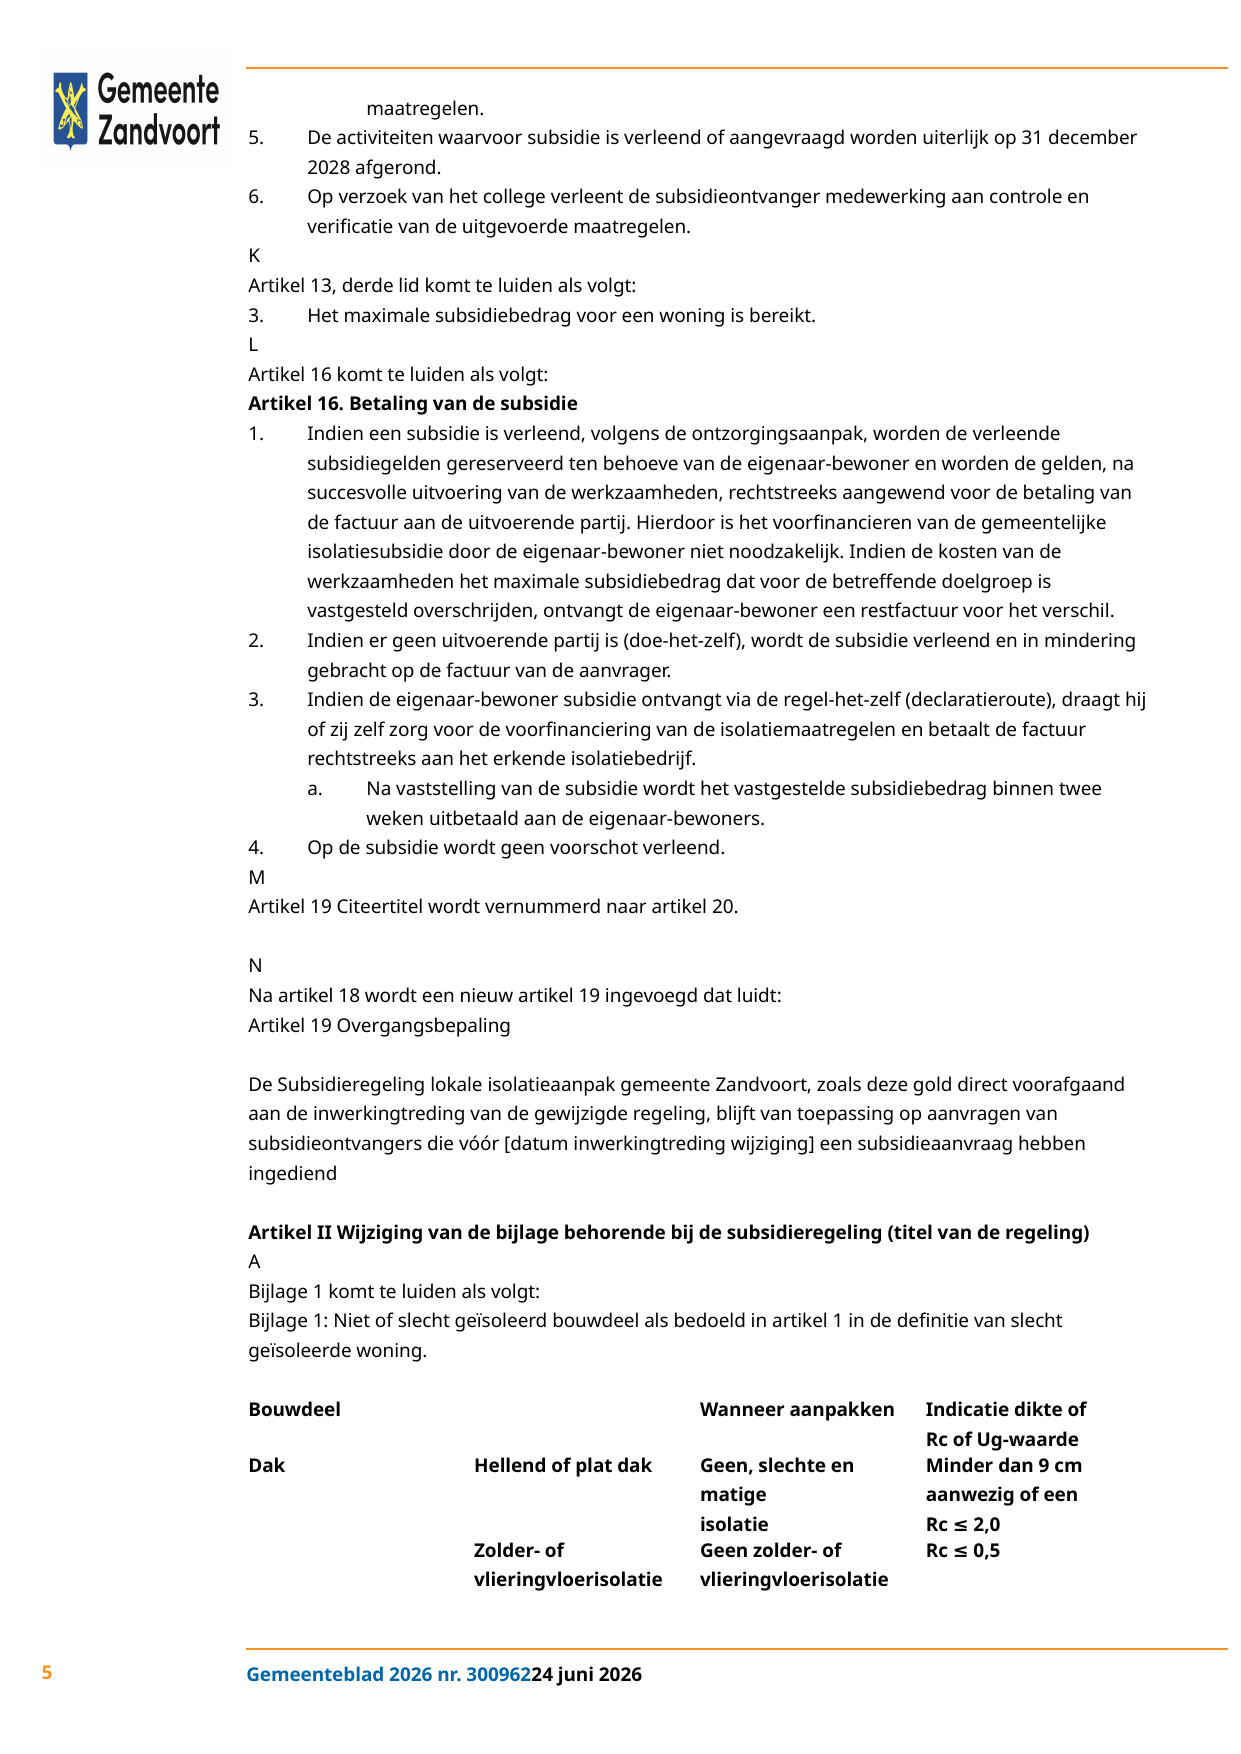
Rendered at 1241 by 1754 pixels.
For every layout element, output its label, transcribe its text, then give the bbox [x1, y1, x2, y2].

table_header Indicatie dikte of Rc of Ug-waarde [926, 1397, 1152, 1452]
list Na vaststelling van de subsidie wordt het vastgestelde subsidiebedrag binnen twee weken uitbetaald aan de eigenaar-bewoners. [307, 775, 1152, 831]
table_cell Minder dan 9 cm aanwezig of een Rc ≤ 2,0 [926, 1452, 1152, 1537]
text M [248, 864, 1152, 890]
text Artikel 13, derde lid komt te luiden als volgt: [248, 272, 1152, 298]
text K [248, 243, 1152, 268]
table_cell Rc ≤ 0,5 [926, 1537, 1152, 1592]
table_header Bouwdeel [248, 1397, 700, 1452]
list Indien de eigenaar-bewoner subsidie ontvangt via de regel-het-zelf (declaratieroute), draagt hij of zij zelf zorg voor de voorfinanciering van de isolatiemaatregelen en betaalt de factuur rechtstreeks aan het erkende isolatiebedrijf. [248, 686, 1152, 771]
picture [41, 47, 231, 172]
table_cell Dak [248, 1452, 474, 1592]
table_cell Zolder- of vlieringvloerisolatie [474, 1537, 700, 1592]
table_cell Hellend of plat dak [474, 1452, 700, 1537]
table_cell Geen, slechte en matige isolatie [700, 1452, 926, 1537]
table_header Wanneer aanpakken [700, 1397, 926, 1452]
list Het maximale subsidiebedrag voor een woning is bereikt. [248, 302, 1152, 328]
text N [248, 953, 1152, 978]
list Indien er geen uitvoerende partij is (doe-het-zelf), wordt de subsidie verleend en in mindering gebracht op de factuur van de aanvrager. [248, 627, 1152, 683]
text Artikel II Wijziging van de bijlage behorende bij de subsidieregeling (titel van de regeling) [248, 1219, 1152, 1245]
text Bijlage 1 komt te luiden als volgt: [248, 1278, 1152, 1304]
table_cell Geen zolder- of vlieringvloerisolatie [700, 1537, 926, 1592]
text Na artikel 18 wordt een nieuw artikel 19 ingevoegd dat luidt: [248, 982, 1152, 1008]
list Op verzoek van het college verleent de subsidieontvanger medewerking aan controle en verificatie van de uitgevoerde maatregelen. [248, 183, 1152, 239]
text Artikel 16 komt te luiden als volgt: [248, 361, 1152, 387]
text L [248, 331, 1152, 357]
text Bijlage 1: Niet of slecht geïsoleerd bouwdeel als bedoeld in artikel 1 in de definitie van slecht geïsoleerde woning. [248, 1308, 1152, 1363]
text Artikel 19 Overgangsbepaling [248, 1012, 1152, 1038]
text A [248, 1248, 1152, 1274]
list Op de subsidie wordt geen voorschot verleend. [248, 834, 1152, 860]
text Artikel 19 Citeertitel wordt vernummerd naar artikel 20. [248, 893, 1152, 919]
list Indien een subsidie is verleend, volgens de ontzorgingsaanpak, worden de verleende subsidiegelden gereserveerd ten behoeve van de eigenaar-bewoner en worden de gelden, na succesvolle uitvoering van de werkzaamheden, rechtstreeks aangewend voor de betaling van de factuur aan de uitvoerende partij. Hierdoor is het voorfinancieren van de gemeentelijke isolatiesubsidie door de eigenaar-bewoner niet noodzakelijk. Indien de kosten van de werkzaamheden het maximale subsidiebedrag dat voor de betreffende doelgroep is vastgesteld overschrijden, ontvangt de eigenaar-bewoner een restfactuur voor het verschil. [248, 420, 1152, 623]
text De Subsidieregeling lokale isolatieaanpak gemeente Zandvoort, zoals deze gold direct voorafgaand aan de inwerkingtreding van de gewijzigde regeling, blijft van toepassing op aanvragen van subsidieontvangers die vóór [datum inwerkingtreding wijziging] een subsidieaanvraag hebben ingediend [248, 1071, 1152, 1186]
list De activiteiten waarvoor subsidie is verleend of aangevraagd worden uiterlijk op 31 december 2028 afgerond. [248, 124, 1152, 180]
text Artikel 16. Betaling van de subsidie [248, 391, 1152, 416]
list maatregelen. [307, 95, 1152, 121]
